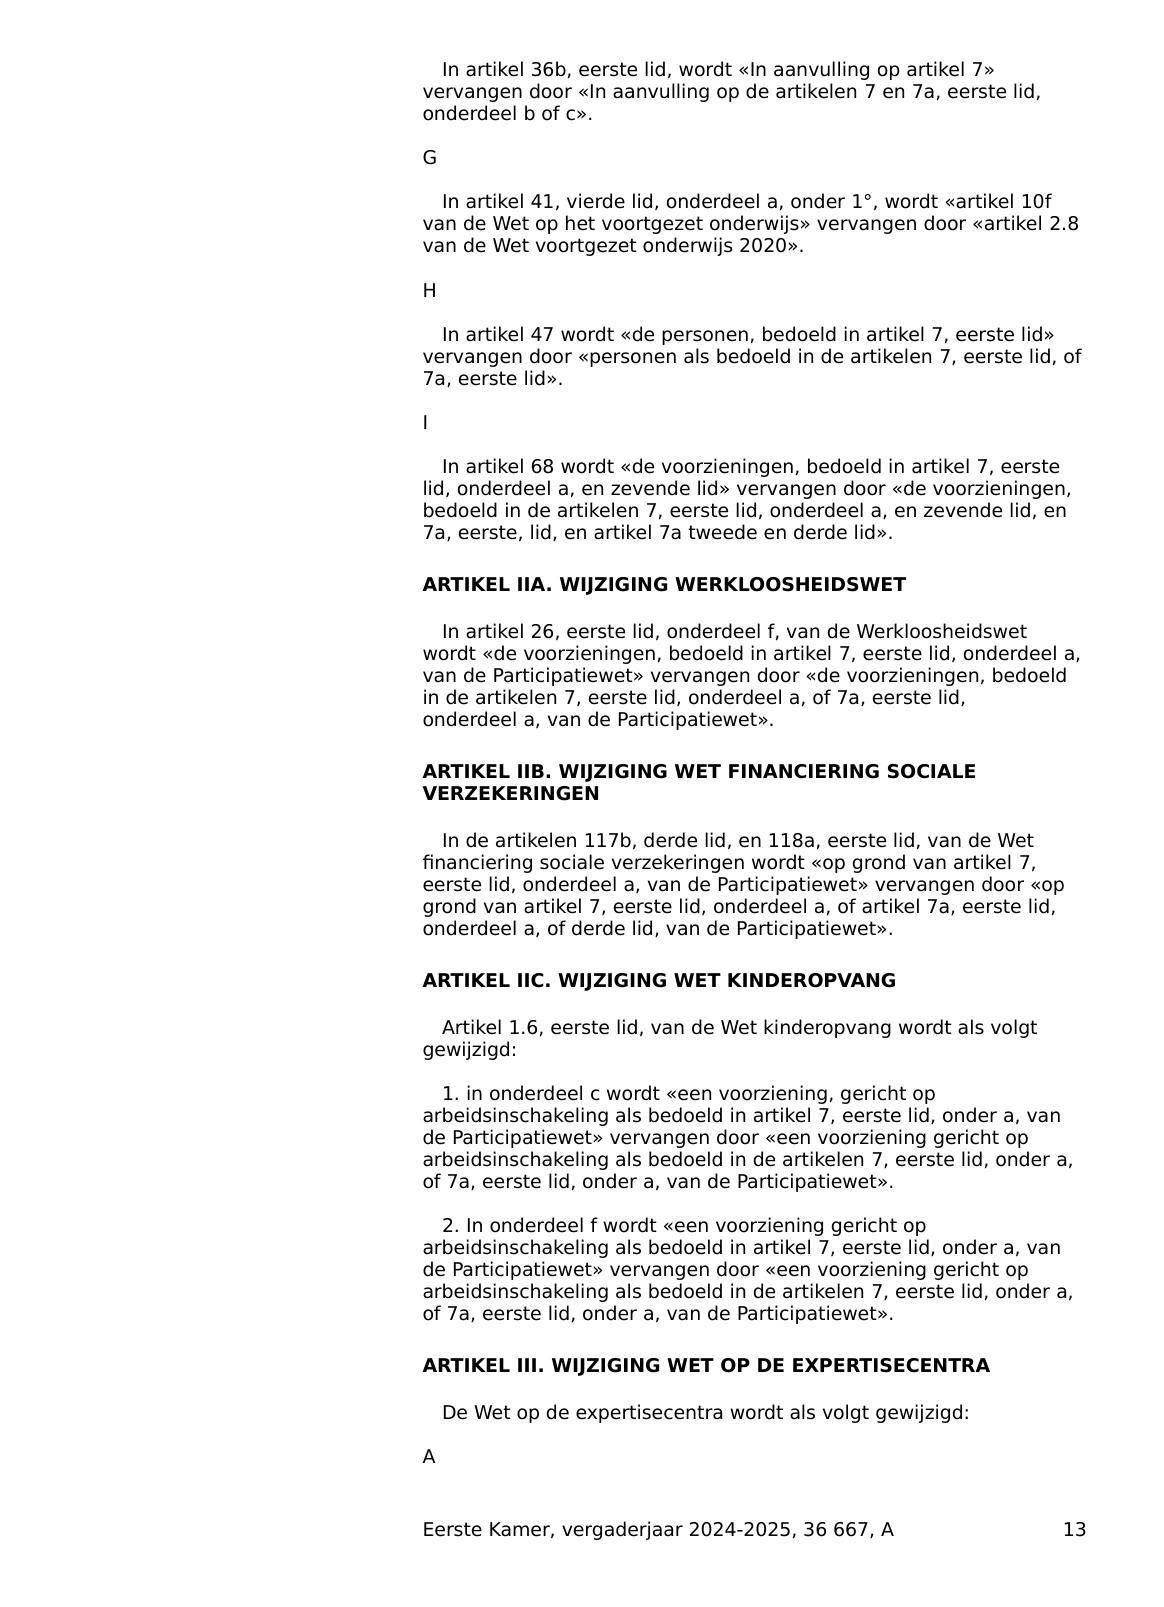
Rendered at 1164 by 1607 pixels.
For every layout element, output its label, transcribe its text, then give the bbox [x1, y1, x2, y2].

text I [422, 412, 1087, 434]
text In artikel 26, eerste lid, onderdeel f, van de Werkloosheidswet wordt «de voorzieningen, bedoeld in artikel 7, eerste lid, onderdeel a, van de Participatiewet» vervangen door «de voorzieningen, bedoeld in de artikelen 7, eerste lid, onderdeel a, of 7a, eerste lid, onderdeel a, van de Participatiewet». [422, 621, 1087, 731]
subtitle ARTIKEL IIB. WIJZIGING WET FINANCIERING SOCIALE VERZEKERINGEN [422, 761, 1087, 805]
text De Wet op de expertisecentra wordt als volgt gewijzigd: [422, 1402, 1087, 1424]
text In artikel 68 wordt «de voorzieningen, bedoeld in artikel 7, eerste lid, onderdeel a, en zevende lid» vervangen door «de voorzieningen, bedoeld in de artikelen 7, eerste lid, onderdeel a, en zevende lid, en 7a, eerste, lid, en artikel 7a tweede en derde lid». [422, 456, 1087, 544]
text A [422, 1446, 1087, 1468]
text 2. In onderdeel f wordt «een voorziening gericht op arbeidsinschakeling als bedoeld in artikel 7, eerste lid, onder a, van de Participatiewet» vervangen door «een voorziening gericht op arbeidsinschakeling als bedoeld in de artikelen 7, eerste lid, onder a, of 7a, eerste lid, onder a, van de Participatiewet». [422, 1215, 1087, 1325]
text In artikel 41, vierde lid, onderdeel a, onder 1°, wordt «artikel 10f van de Wet op het voortgezet onderwijs» vervangen door «artikel 2.8 van de Wet voortgezet onderwijs 2020». [422, 191, 1087, 257]
subtitle ARTIKEL IIC. WIJZIGING WET KINDEROPVANG [422, 969, 1087, 992]
subtitle ARTIKEL III. WIJZIGING WET OP DE EXPERTISECENTRA [422, 1355, 1087, 1377]
text In artikel 36b, eerste lid, wordt «In aanvulling op artikel 7» vervangen door «In aanvulling op de artikelen 7 en 7a, eerste lid, onderdeel b of c». [422, 59, 1087, 125]
text G [422, 147, 1087, 169]
text Artikel 1.6, eerste lid, van de Wet kinderopvang wordt als volgt gewijzigd: [422, 1017, 1087, 1061]
subtitle ARTIKEL IIA. WIJZIGING WERKLOOSHEIDSWET [422, 574, 1087, 596]
text H [422, 279, 1087, 301]
text 1. in onderdeel c wordt «een voorziening, gericht op arbeidsinschakeling als bedoeld in artikel 7, eerste lid, onder a, van de Participatiewet» vervangen door «een voorziening gericht op arbeidsinschakeling als bedoeld in de artikelen 7, eerste lid, onder a, of 7a, eerste lid, onder a, van de Participatiewet». [422, 1083, 1087, 1193]
text In de artikelen 117b, derde lid, en 118a, eerste lid, van de Wet financiering sociale verzekeringen wordt «op grond van artikel 7, eerste lid, onderdeel a, van de Participatiewet» vervangen door «op grond van artikel 7, eerste lid, onderdeel a, of artikel 7a, eerste lid, onderdeel a, of derde lid, van de Participatiewet». [422, 830, 1087, 939]
text In artikel 47 wordt «de personen, bedoeld in artikel 7, eerste lid» vervangen door «personen als bedoeld in de artikelen 7, eerste lid, of 7a, eerste lid». [422, 324, 1087, 389]
